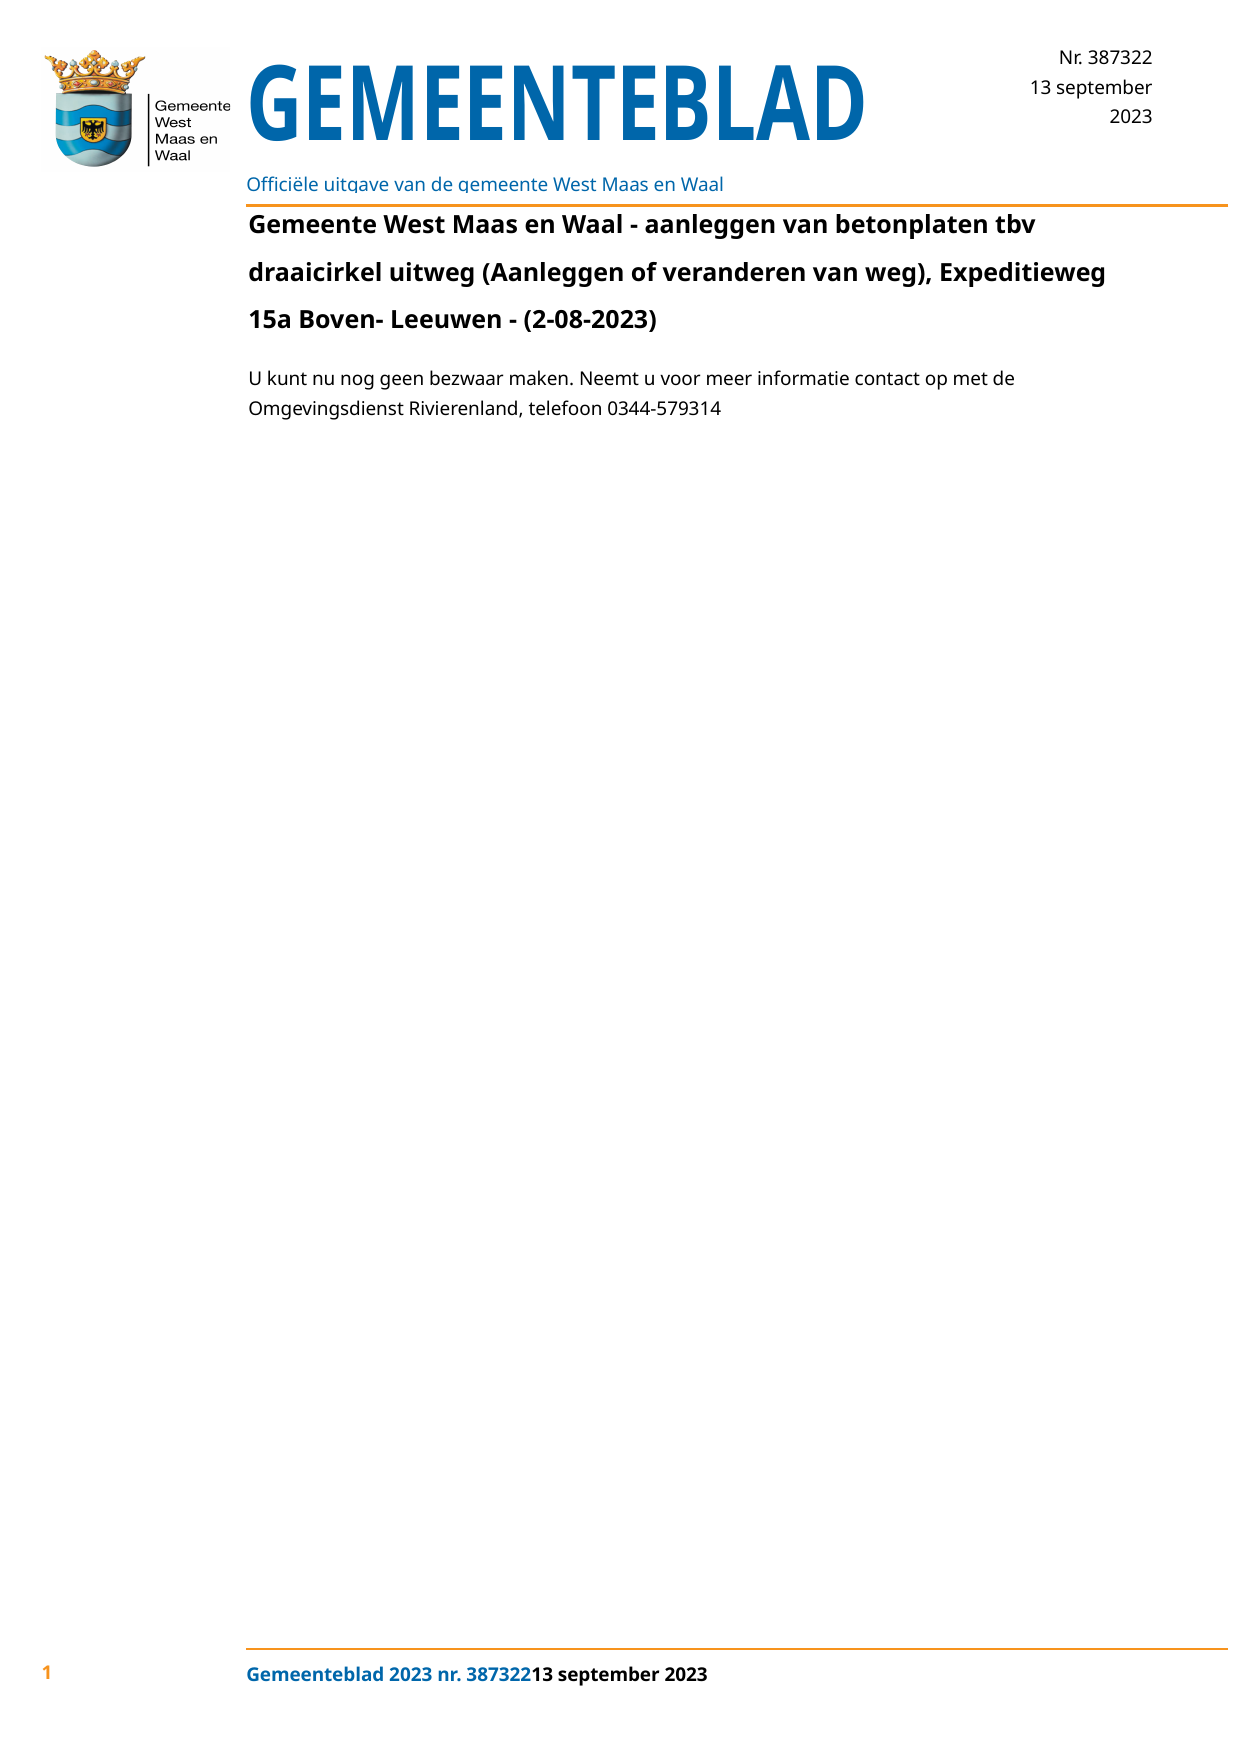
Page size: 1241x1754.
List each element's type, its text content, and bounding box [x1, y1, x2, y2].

text Gemeente West Maas en Waal - aanleggen van betonplaten tbv draaicirkel uitweg (Aanleggen of veranderen van weg), Expeditieweg 15a Boven- Leeuwen - (2-08-2023) [248, 207, 1152, 336]
picture [41, 47, 231, 172]
text U kunt nu nog geen bezwaar maken. Neemt u voor meer informatie contact op met de Omgevingsdienst Rivierenland, telefoon 0344-579314 [248, 366, 1152, 421]
